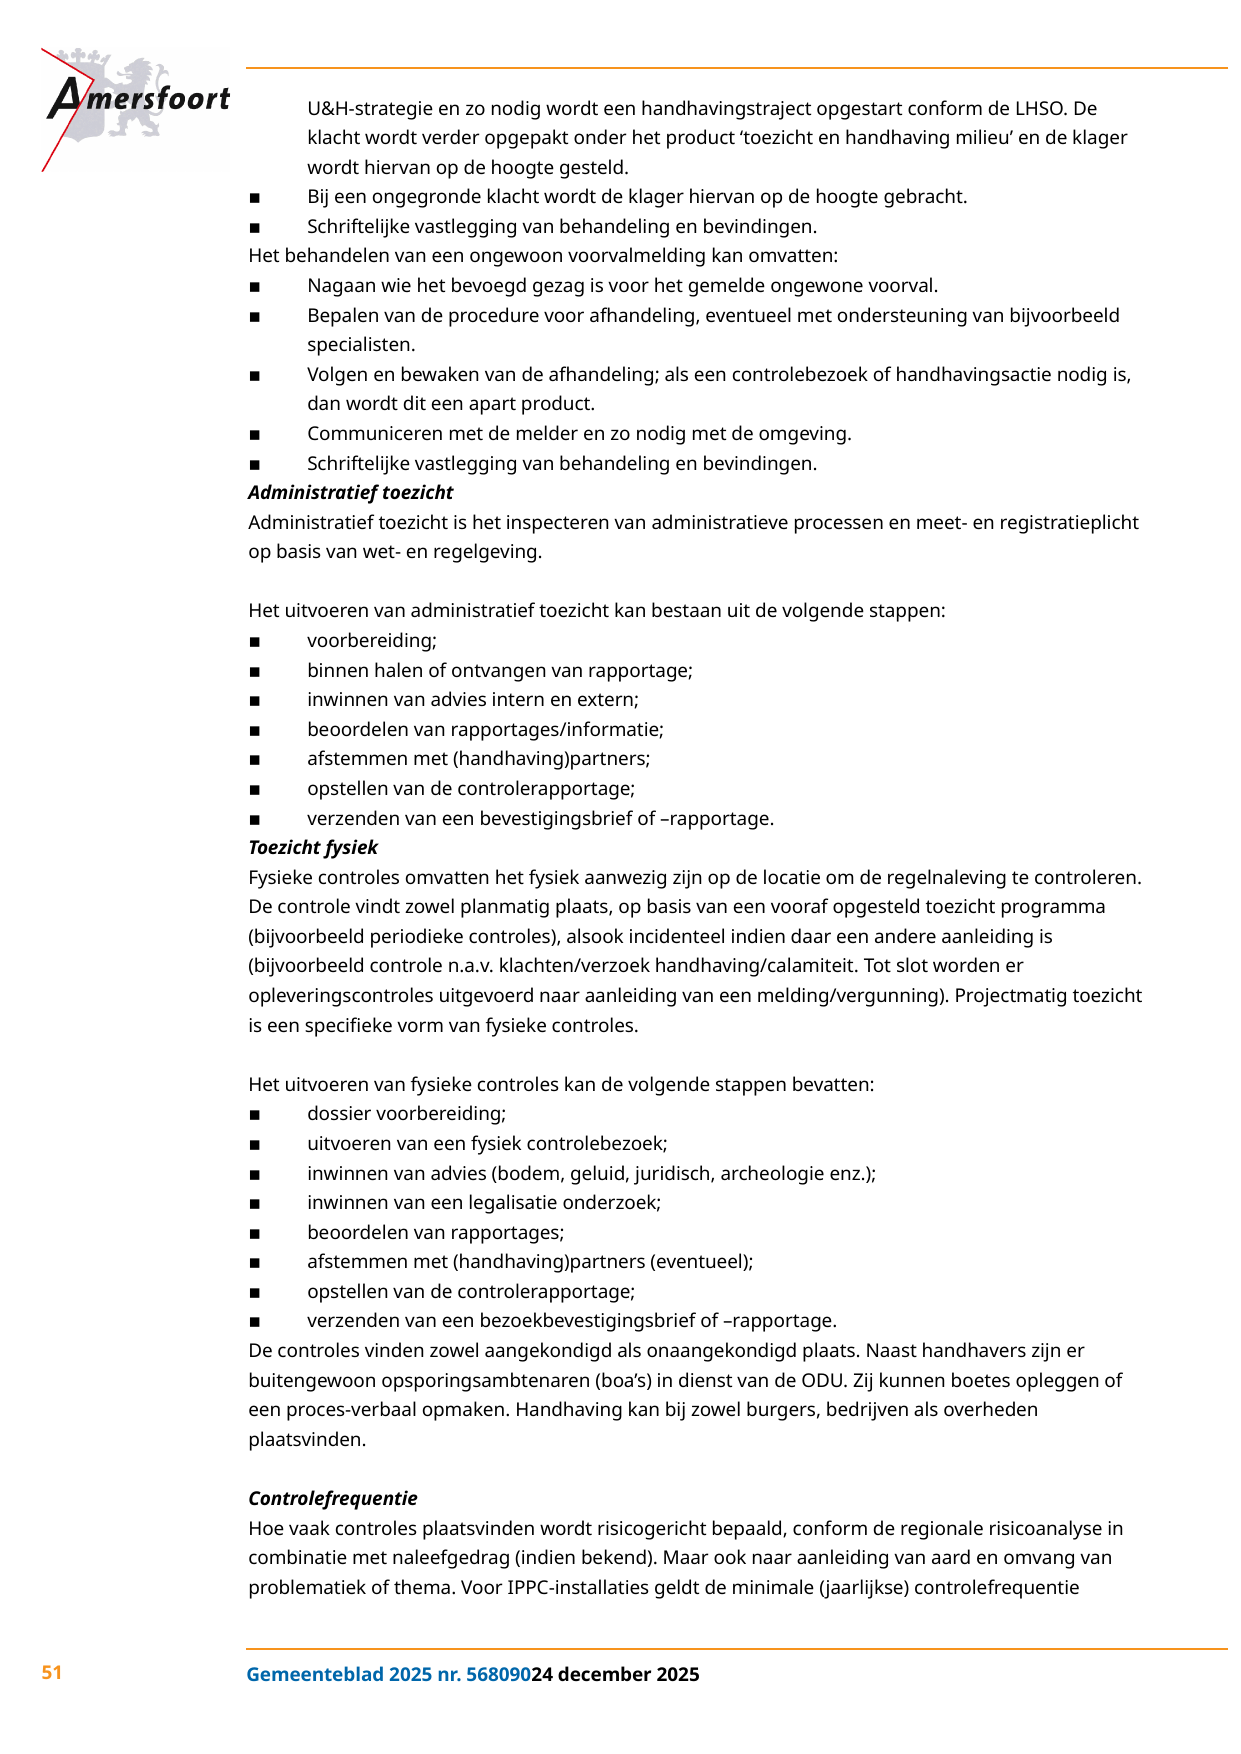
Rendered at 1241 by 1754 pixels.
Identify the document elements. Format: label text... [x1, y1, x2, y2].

text Administratief toezicht is het inspecteren van administratieve processen en meet- en registratieplicht op basis van wet- en regelgeving. [248, 509, 1152, 564]
text Fysieke controles omvatten het fysiek aanwezig zijn op de locatie om de regelnaleving te controleren. De controle vindt zowel planmatig plaats, op basis van een vooraf opgesteld toezicht programma (bijvoorbeeld periodieke controles), alsook incidenteel indien daar een andere aanleiding is (bijvoorbeeld controle n.a.v. klachten/verzoek handhaving/calamiteit. Tot slot worden er opleveringscontroles uitgevoerd naar aanleiding van een melding/vergunning). Projectmatig toezicht is een specifieke vorm van fysieke controles. [248, 864, 1152, 1038]
list Bij een ongegronde klacht wordt de klager hiervan op de hoogte gebracht. [248, 183, 1152, 209]
text Administratief toezicht [248, 479, 1152, 505]
list Volgen en bewaken van de afhandeling; als een controlebezoek of handhavingsactie nodig is, dan wordt dit een apart product. [248, 361, 1152, 416]
list dossier voorbereiding; [248, 1101, 1152, 1126]
list U&H-strategie en zo nodig wordt een handhavingstraject opgestart conform de LHSO. De klacht wordt verder opgepakt onder het product ‘toezicht en handhaving milieu’ en de klager wordt hiervan op de hoogte gesteld. [248, 95, 1152, 180]
list uitvoeren van een fysiek controlebezoek; [248, 1130, 1152, 1156]
text Het behandelen van een ongewoon voorvalmelding kan omvatten: [248, 243, 1152, 268]
list inwinnen van advies intern en extern; [248, 686, 1152, 712]
list Bepalen van de procedure voor afhandeling, eventueel met ondersteuning van bijvoorbeeld specialisten. [248, 302, 1152, 357]
text Hoe vaak controles plaatsvinden wordt risicogericht bepaald, conform de regionale risicoanalyse in combinatie met naleefgedrag (indien bekend). Maar ook naar aanleiding van aard en omvang van problematiek of thema. Voor IPPC-installaties geldt de minimale (jaarlijkse) controlefrequentie [248, 1515, 1152, 1600]
list verzenden van een bevestigingsbrief of –rapportage. [248, 805, 1152, 831]
list verzenden van een bezoekbevestigingsbrief of –rapportage. [248, 1308, 1152, 1333]
list beoordelen van rapportages/informatie; [248, 716, 1152, 742]
list Nagaan wie het bevoegd gezag is voor het gemelde ongewone voorval. [248, 272, 1152, 298]
text Het uitvoeren van administratief toezicht kan bestaan uit de volgende stappen: [248, 598, 1152, 623]
list inwinnen van advies (bodem, geluid, juridisch, archeologie enz.); [248, 1160, 1152, 1186]
list inwinnen van een legalisatie onderzoek; [248, 1189, 1152, 1215]
picture [41, 47, 231, 172]
list opstellen van de controlerapportage; [248, 775, 1152, 801]
text Toezicht fysiek [248, 834, 1152, 860]
text Het uitvoeren van fysieke controles kan de volgende stappen bevatten: [248, 1071, 1152, 1097]
list Communiceren met de melder en zo nodig met de omgeving. [248, 420, 1152, 446]
text Controlefrequentie [248, 1485, 1152, 1511]
text De controles vinden zowel aangekondigd als onaangekondigd plaats. Naast handhavers zijn er buitengewoon opsporingsambtenaren (boa’s) in dienst van de ODU. Zij kunnen boetes opleggen of een proces-verbaal opmaken. Handhaving kan bij zowel burgers, bedrijven als overheden plaatsvinden. [248, 1337, 1152, 1452]
list Schriftelijke vastlegging van behandeling en bevindingen. [248, 450, 1152, 476]
list afstemmen met (handhaving)partners (eventueel); [248, 1248, 1152, 1274]
list voorbereiding; [248, 627, 1152, 653]
list beoordelen van rapportages; [248, 1219, 1152, 1245]
list Schriftelijke vastlegging van behandeling en bevindingen. [248, 213, 1152, 239]
list binnen halen of ontvangen van rapportage; [248, 657, 1152, 683]
list opstellen van de controlerapportage; [248, 1278, 1152, 1304]
list afstemmen met (handhaving)partners; [248, 746, 1152, 771]
